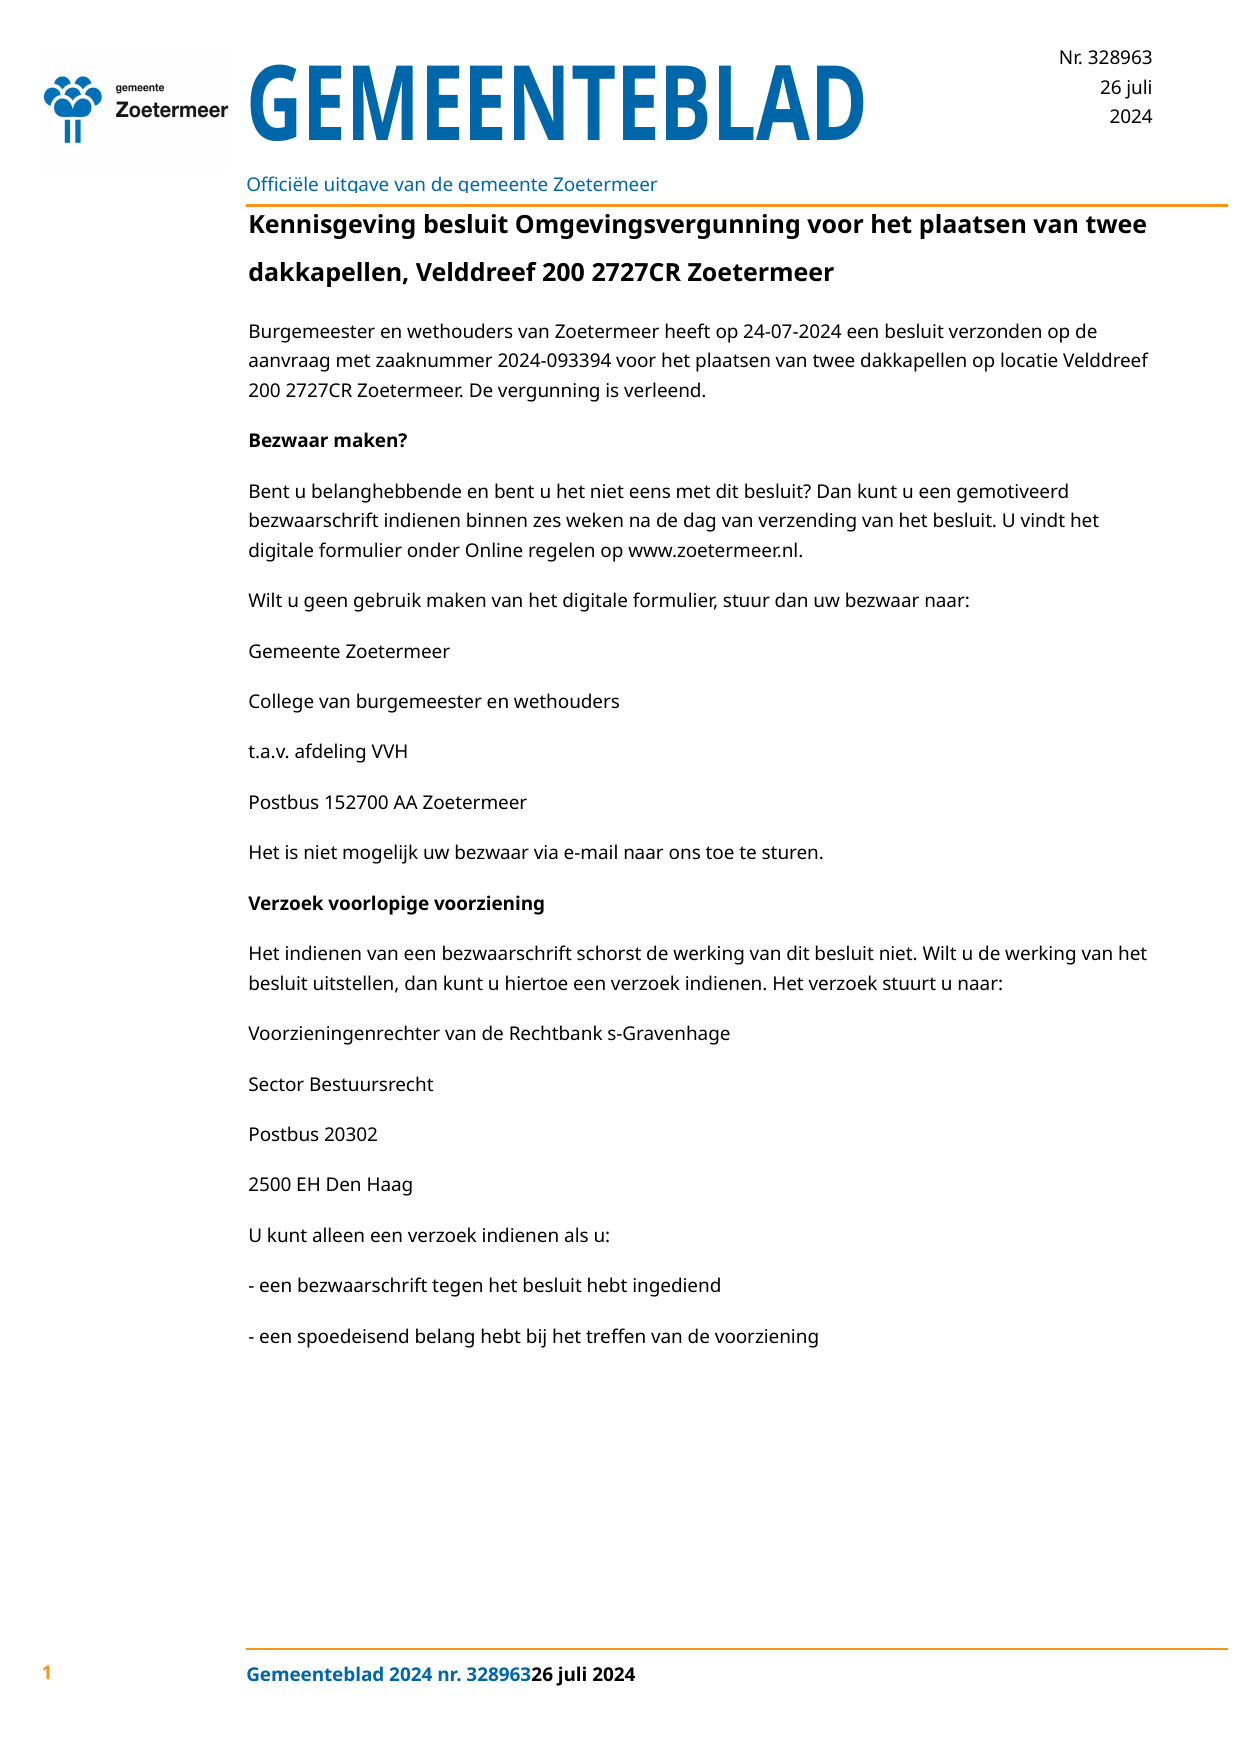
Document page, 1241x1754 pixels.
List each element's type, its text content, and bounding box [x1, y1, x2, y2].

text Wilt u geen gebruik maken van het digitale formulier, stuur dan uw bezwaar naar: [248, 587, 1152, 613]
text 2500 EH Den Haag [248, 1172, 1152, 1197]
text Postbus 152700 AA Zoetermeer [248, 789, 1152, 815]
text Voorzieningenrechter van de Rechtbank s-Gravenhage [248, 1020, 1152, 1046]
text Postbus 20302 [248, 1121, 1152, 1147]
text College van burgemeester en wethouders [248, 688, 1152, 714]
text Gemeente Zoetermeer [248, 638, 1152, 664]
text t.a.v. afdeling VVH [248, 739, 1152, 764]
text Burgemeester en wethouders van Zoetermeer heeft op 24-07-2024 een besluit verzonden op de aanvraag met zaaknummer 2024-093394 voor het plaatsen van twee dakkapellen op locatie Velddreef 200 2727CR Zoetermeer. De vergunning is verleend. [248, 318, 1152, 403]
text Bezwaar maken? [248, 427, 1152, 453]
text - een spoedeisend belang hebt bij het treffen van de voorziening [248, 1323, 1152, 1349]
text Bent u belanghebbende en bent u het niet eens met dit besluit? Dan kunt u een gemotiveerd bezwaarschrift indienen binnen zes weken na de dag van verzending van het besluit. U vindt het digitale formulier onder Online regelen op www.zoetermeer.nl. [248, 478, 1152, 563]
text Verzoek voorlopige voorziening [248, 890, 1152, 916]
text U kunt alleen een verzoek indienen als u: [248, 1222, 1152, 1248]
text Het is niet mogelijk uw bezwaar via e-mail naar ons toe te sturen. [248, 839, 1152, 865]
text Het indienen van een bezwaarschrift schorst de werking van dit besluit niet. Wilt u de werking van het besluit uitstellen, dan kunt u hiertoe een verzoek indienen. Het verzoek stuurt u naar: [248, 940, 1152, 996]
picture [41, 47, 231, 172]
text Kennisgeving besluit Omgevingsvergunning voor het plaatsen van twee dakkapellen, Velddreef 200 2727CR Zoetermeer [248, 207, 1152, 288]
text Sector Bestuursrecht [248, 1071, 1152, 1097]
text - een bezwaarschrift tegen het besluit hebt ingediend [248, 1272, 1152, 1298]
